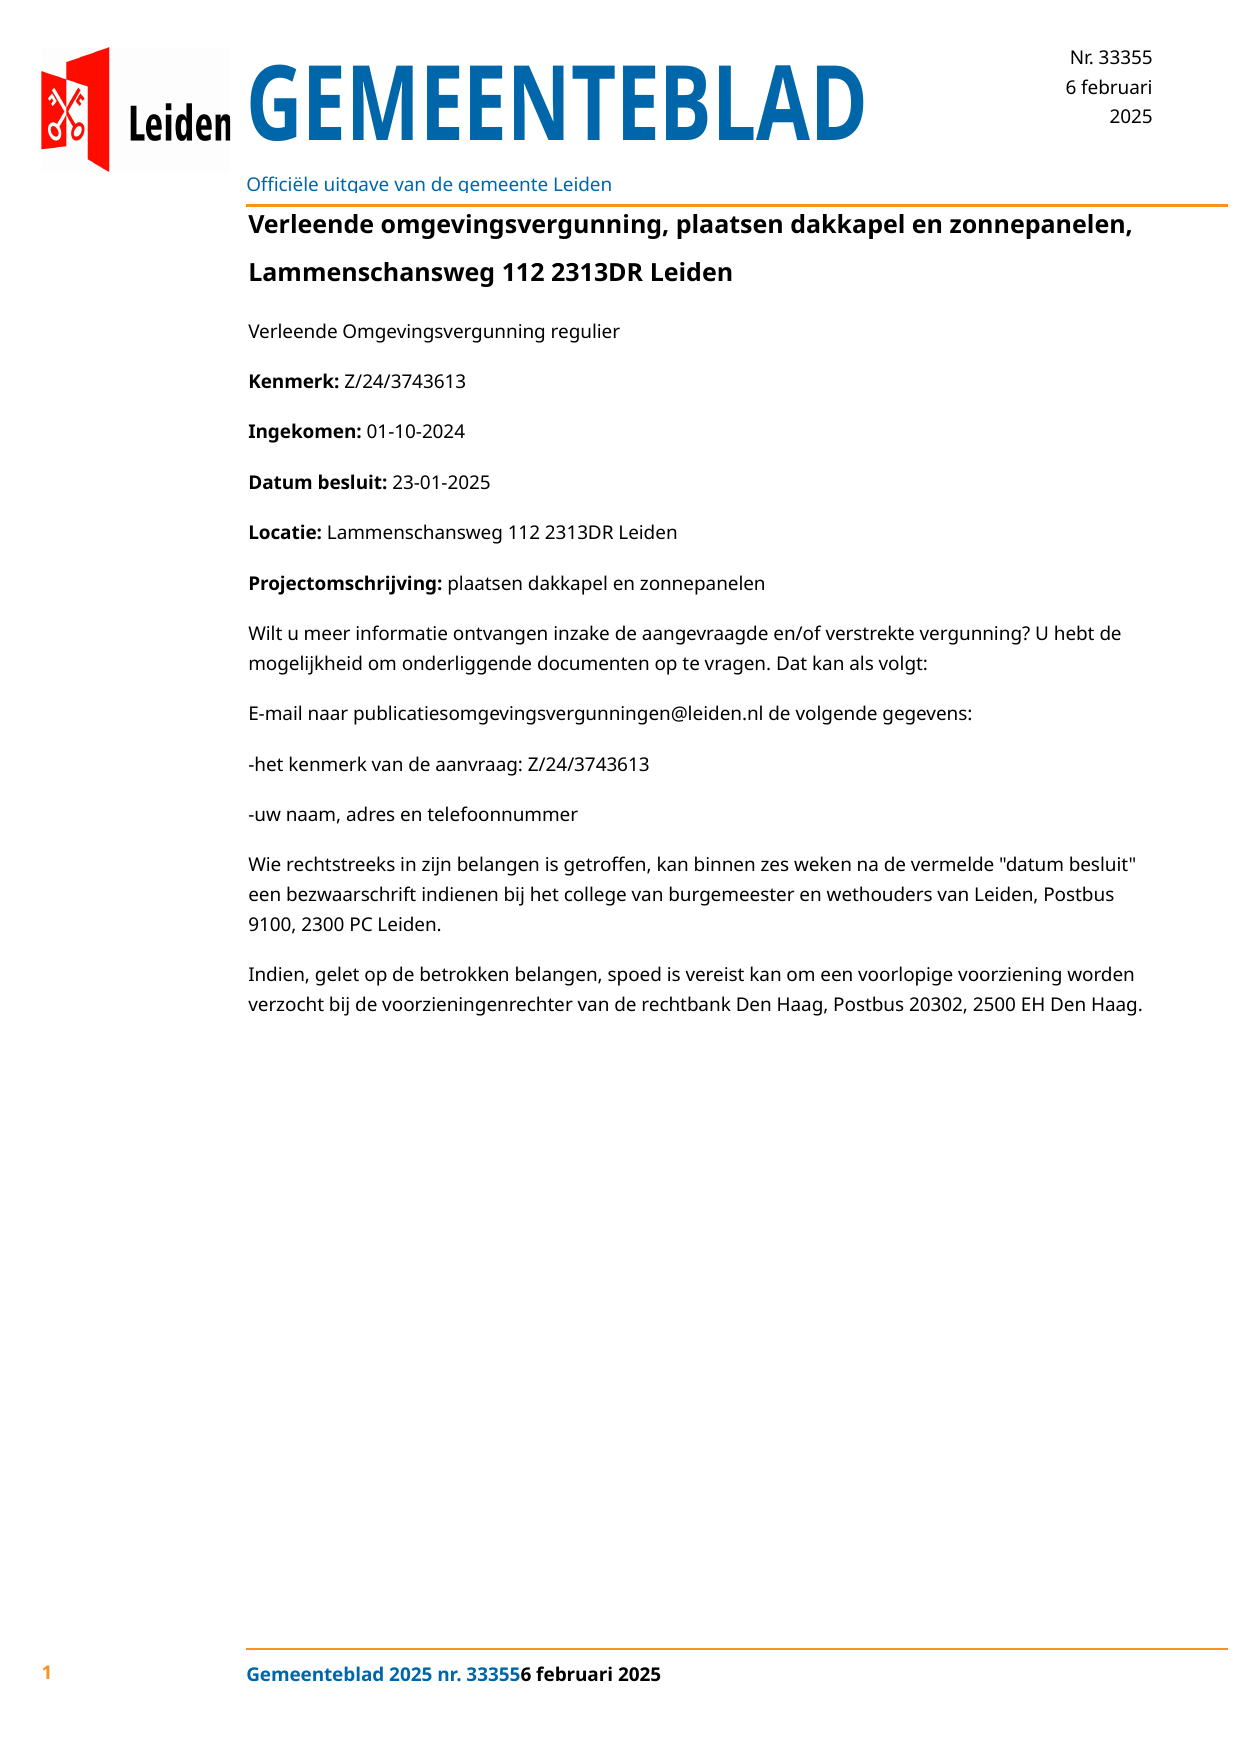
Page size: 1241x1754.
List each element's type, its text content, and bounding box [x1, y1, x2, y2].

text Wie rechtstreeks in zijn belangen is getroffen, kan binnen zes weken na de vermelde "datum besluit" een bezwaarschrift indienen bij het college van burgemeester en wethouders van Leiden, Postbus 9100, 2300 PC Leiden. [248, 852, 1152, 937]
picture [41, 47, 231, 172]
text Wilt u meer informatie ontvangen inzake de aangevraagde en/of verstrekte vergunning? U hebt de mogelijkheid om onderliggende documenten op te vragen. Dat kan als volgt: [248, 620, 1152, 676]
text -het kenmerk van de aanvraag: Z/24/3743613 [248, 751, 1152, 777]
text E-mail naar publicatiesomgevingsvergunningen@leiden.nl de volgende gegevens: [248, 700, 1152, 726]
text Datum besluit: 23-01-2025 [248, 469, 1152, 495]
text Projectomschrijving: plaatsen dakkapel en zonnepanelen [248, 570, 1152, 596]
text Verleende Omgevingsvergunning regulier [248, 318, 1152, 344]
text Ingekomen: 01-10-2024 [248, 419, 1152, 444]
text Verleende omgevingsvergunning, plaatsen dakkapel en zonnepanelen, Lammenschansweg 112 2313DR Leiden [248, 207, 1152, 288]
text -uw naam, adres en telefoonnummer [248, 801, 1152, 827]
text Kenmerk: Z/24/3743613 [248, 368, 1152, 394]
text Locatie: Lammenschansweg 112 2313DR Leiden [248, 519, 1152, 545]
text Indien, gelet op de betrokken belangen, spoed is vereist kan om een voorlopige voorziening worden verzocht bij de voorzieningenrechter van de rechtbank Den Haag, Postbus 20302, 2500 EH Den Haag. [248, 961, 1152, 1017]
